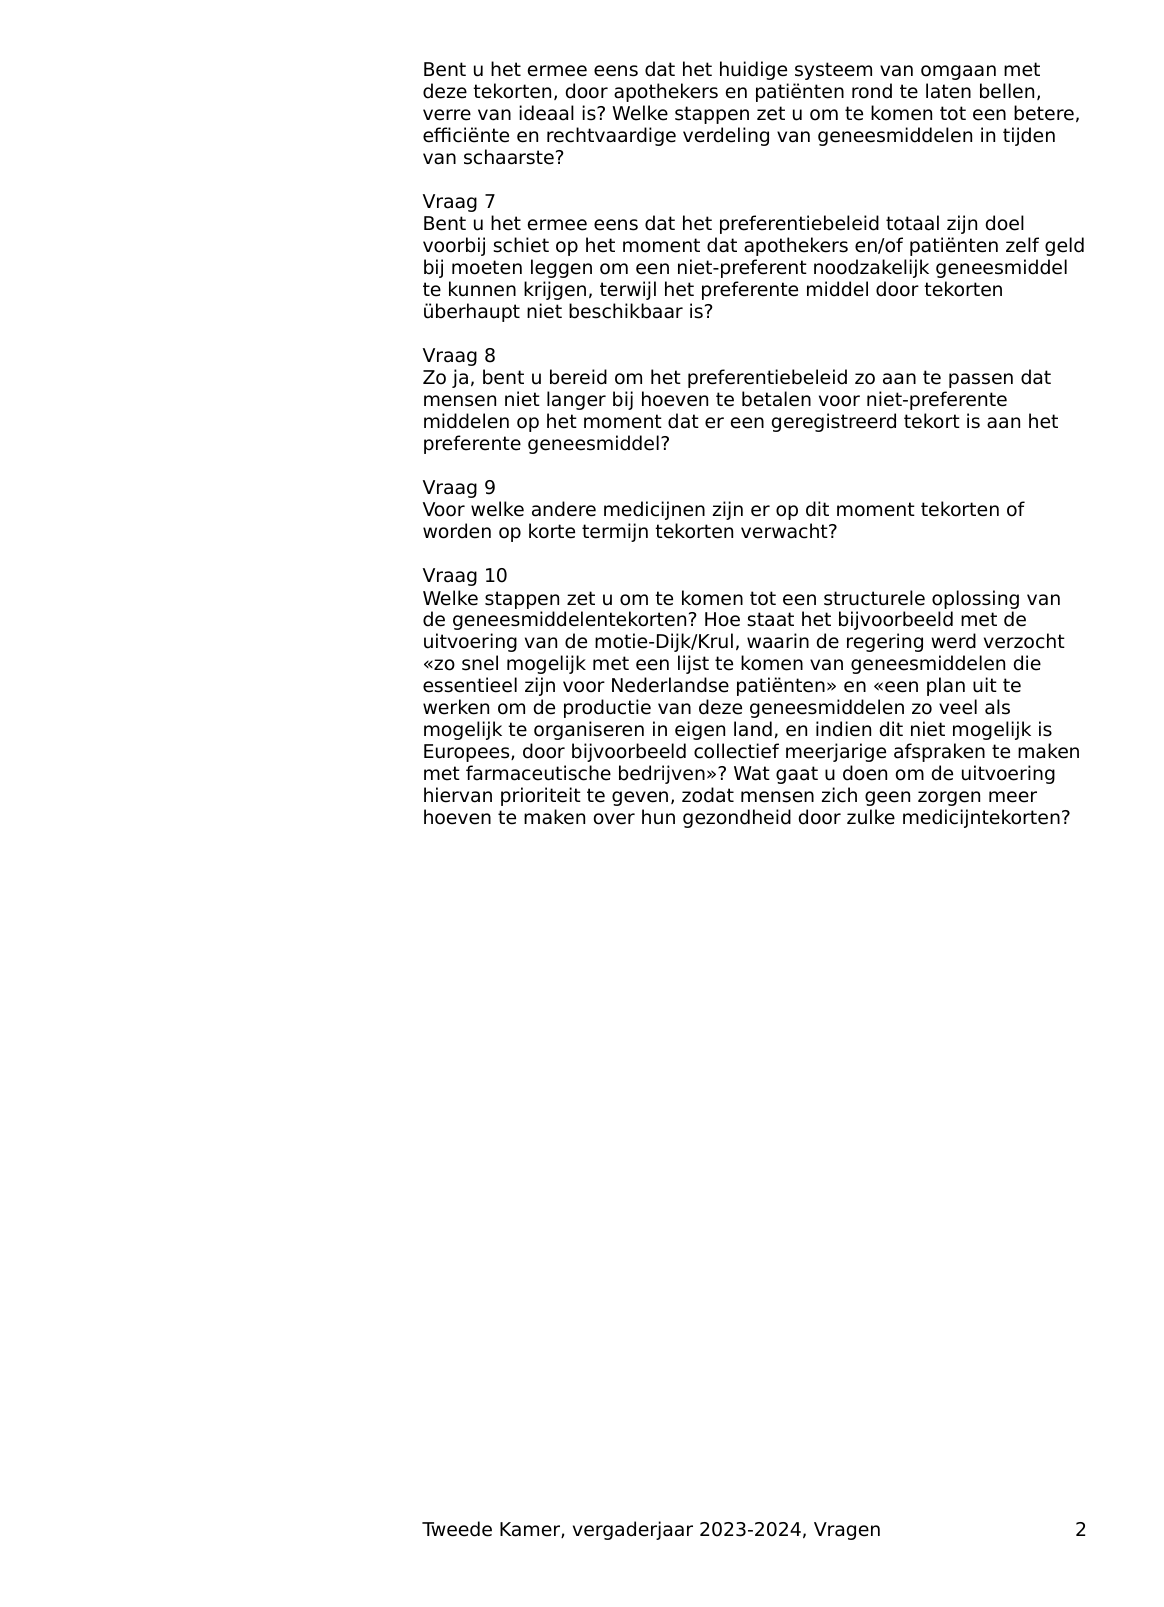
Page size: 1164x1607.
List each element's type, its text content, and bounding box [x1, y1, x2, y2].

text Vraag 8 [422, 345, 1087, 367]
text Voor welke andere medicijnen zijn er op dit moment tekorten of worden op korte termijn tekorten verwacht? [422, 499, 1087, 543]
text Zo ja, bent u bereid om het preferentiebeleid zo aan te passen dat mensen niet langer bij hoeven te betalen voor niet-preferente middelen op het moment dat er een geregistreerd tekort is aan het preferente geneesmiddel? [422, 367, 1087, 455]
text Vraag 9 [422, 477, 1087, 499]
text Bent u het ermee eens dat het preferentiebeleid totaal zijn doel voorbij schiet op het moment dat apothekers en/of patiënten zelf geld bij moeten leggen om een niet-preferent noodzakelijk geneesmiddel te kunnen krijgen, terwijl het preferente middel door tekorten überhaupt niet beschikbaar is? [422, 213, 1087, 323]
text Bent u het ermee eens dat het huidige systeem van omgaan met deze tekorten, door apothekers en patiënten rond te laten bellen, verre van ideaal is? Welke stappen zet u om te komen tot een betere, efficiënte en rechtvaardige verdeling van geneesmiddelen in tijden van schaarste? [422, 59, 1087, 169]
text Vraag 10 [422, 565, 1087, 587]
text Welke stappen zet u om te komen tot een structurele oplossing van de geneesmiddelentekorten? Hoe staat het bijvoorbeeld met de uitvoering van de motie-Dijk/Krul, waarin de regering werd verzocht «zo snel mogelijk met een lijst te komen van geneesmiddelen die essentieel zijn voor Nederlandse patiënten» en «een plan uit te werken om de productie van deze geneesmiddelen zo veel als mogelijk te organiseren in eigen land, en indien dit niet mogelijk is Europees, door bijvoorbeeld collectief meerjarige afspraken te maken met farmaceutische bedrijven»? Wat gaat u doen om de uitvoering hiervan prioriteit te geven, zodat mensen zich geen zorgen meer hoeven te maken over hun gezondheid door zulke medicijntekorten? [422, 587, 1087, 829]
text Vraag 7 [422, 191, 1087, 213]
